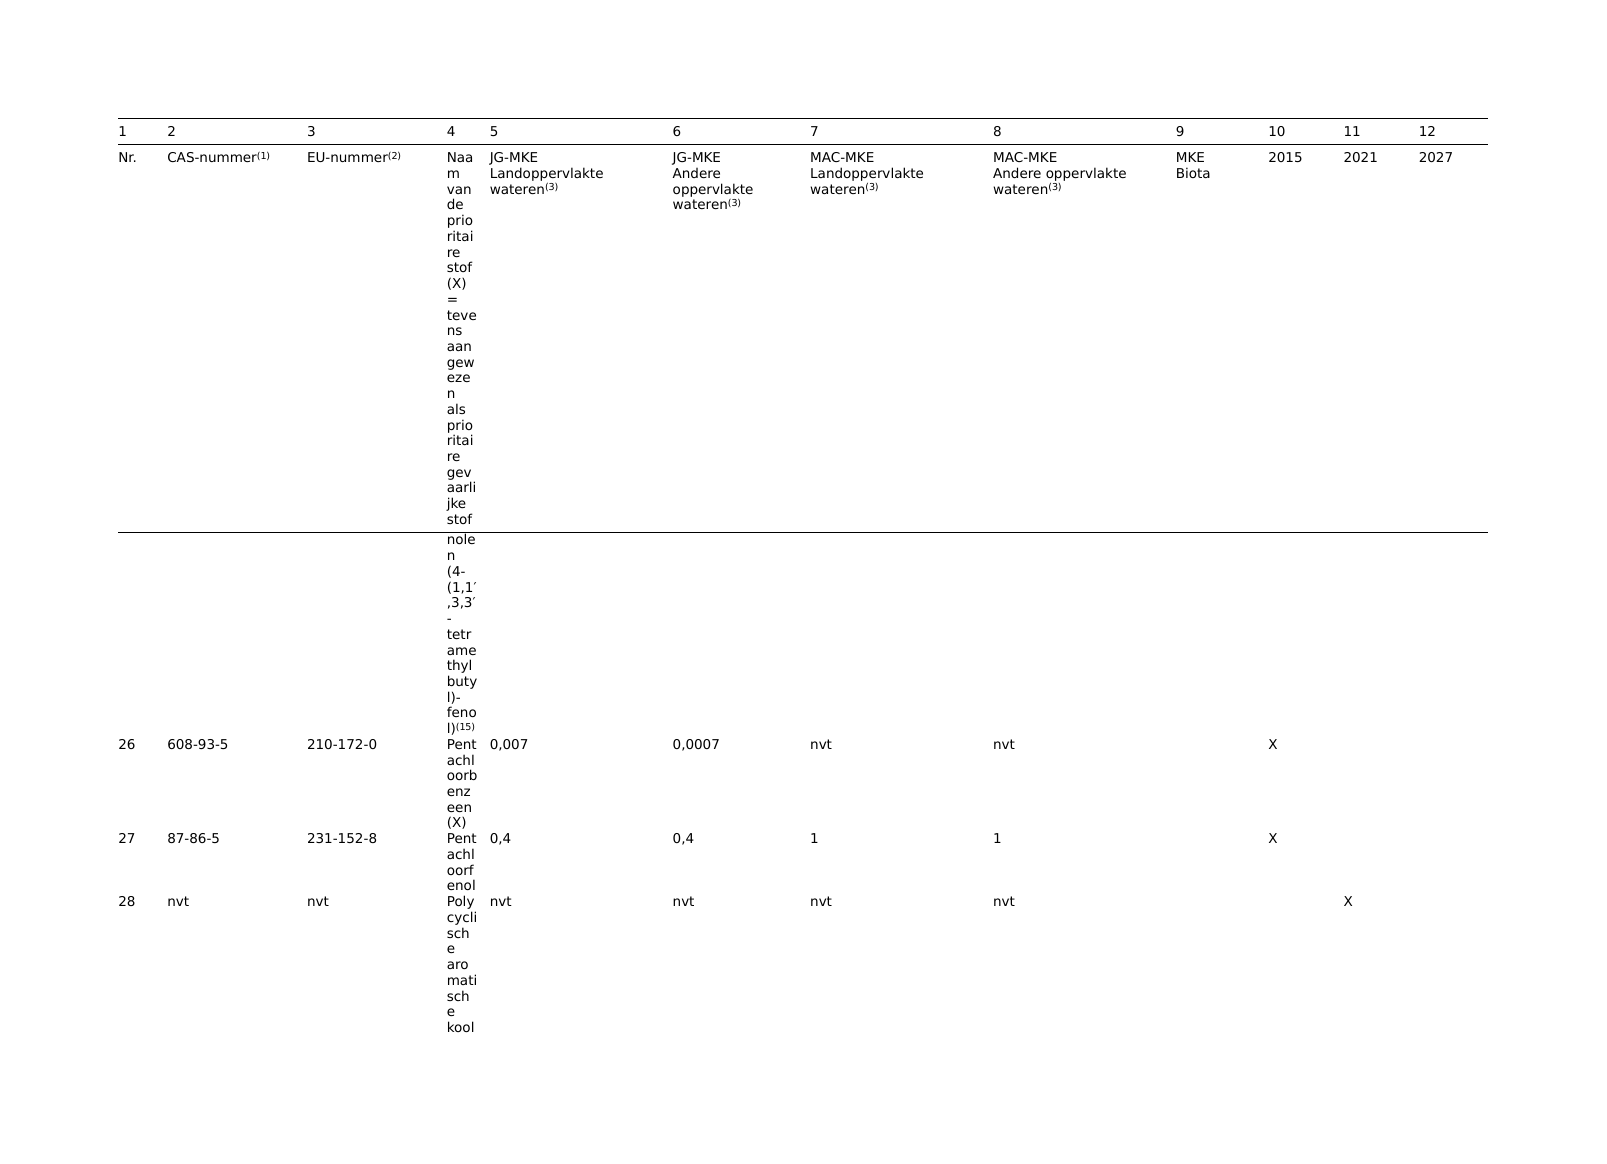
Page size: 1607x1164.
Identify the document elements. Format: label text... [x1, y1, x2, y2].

table_cell [484, 533, 666, 737]
table_cell MKE Biota [1170, 145, 1262, 532]
table_cell nvt [804, 737, 987, 831]
table_cell nvt [161, 894, 301, 1036]
table_cell 28 [118, 894, 161, 1036]
table_cell 1 [987, 831, 1170, 894]
table_cell EU-nummer(2) [301, 145, 441, 532]
table_cell [1413, 831, 1488, 894]
table_cell [1170, 831, 1262, 894]
table_cell nvt [484, 894, 666, 1036]
table_cell nvt [666, 894, 804, 1036]
table_header 8 [987, 119, 1170, 144]
table_header 11 [1338, 119, 1413, 144]
table_cell JG-MKE Landoppervlakte wateren(3) [484, 145, 666, 532]
table_cell 0,0007 [666, 737, 804, 831]
table_cell 0,4 [484, 831, 666, 894]
table_header 10 [1262, 119, 1337, 144]
table_cell 231-152-8 [301, 831, 441, 894]
table_cell nvt [987, 737, 1170, 831]
table_cell nvt [987, 894, 1170, 1036]
table_cell 2027 [1413, 145, 1488, 532]
table_cell Pentachloorfenol [441, 831, 484, 894]
table_cell [1262, 894, 1337, 1036]
table_cell 210-172-0 [301, 737, 441, 831]
table_header 6 [666, 119, 804, 144]
table_cell 0,007 [484, 737, 666, 831]
table_cell [1262, 533, 1337, 737]
table_cell JG-MKE Andere oppervlakte wateren(3) [666, 145, 804, 532]
table_cell MAC-MKE Landoppervlakte wateren(3) [804, 145, 987, 532]
table_cell nolen (4-(1,1′,3,3′-tetramethylbutyl)- fenol)(15) [441, 533, 484, 737]
table_cell [1170, 894, 1262, 1036]
table_cell Pentachloorbenzeen (X) [441, 737, 484, 831]
table_cell Naam van de prioritaire stof (X) = tevens aangewezen als prioritaire gevaarlijke stof [441, 145, 484, 532]
table_cell Polycyclische aromatische kool [441, 894, 484, 1036]
table_cell 87-86-5 [161, 831, 301, 894]
table_cell nvt [804, 894, 987, 1036]
table_cell [804, 533, 987, 737]
table_cell X [1262, 831, 1337, 894]
table_cell [1413, 533, 1488, 737]
table_cell nvt [301, 894, 441, 1036]
table_cell Nr. [118, 145, 161, 532]
table_cell 2015 [1262, 145, 1337, 532]
table_cell X [1262, 737, 1337, 831]
table_cell 608-93-5 [161, 737, 301, 831]
table_header 2 [161, 119, 301, 144]
table_cell [666, 533, 804, 737]
table_cell 27 [118, 831, 161, 894]
table_cell [1338, 737, 1413, 831]
table_cell [987, 533, 1170, 737]
table_header 3 [301, 119, 441, 144]
table_header 1 [118, 119, 161, 144]
table_header 7 [804, 119, 987, 144]
table_cell MAC-MKE Andere oppervlakte wateren(3) [987, 145, 1170, 532]
table_header 12 [1413, 119, 1488, 144]
table_header 9 [1170, 119, 1262, 144]
table_cell 0,4 [666, 831, 804, 894]
table_header 5 [484, 119, 666, 144]
table_cell [1413, 894, 1488, 1036]
table_cell [1338, 533, 1413, 737]
table_cell [1170, 737, 1262, 831]
table_header 4 [441, 119, 484, 144]
table_cell [301, 533, 441, 737]
table_cell [161, 533, 301, 737]
table_cell [118, 533, 161, 737]
table_cell 26 [118, 737, 161, 831]
table_cell [1338, 831, 1413, 894]
table_cell CAS-nummer(1) [161, 145, 301, 532]
table_cell X [1338, 894, 1413, 1036]
table_cell 1 [804, 831, 987, 894]
table_cell [1413, 737, 1488, 831]
table_cell [1170, 533, 1262, 737]
table_cell 2021 [1338, 145, 1413, 532]
